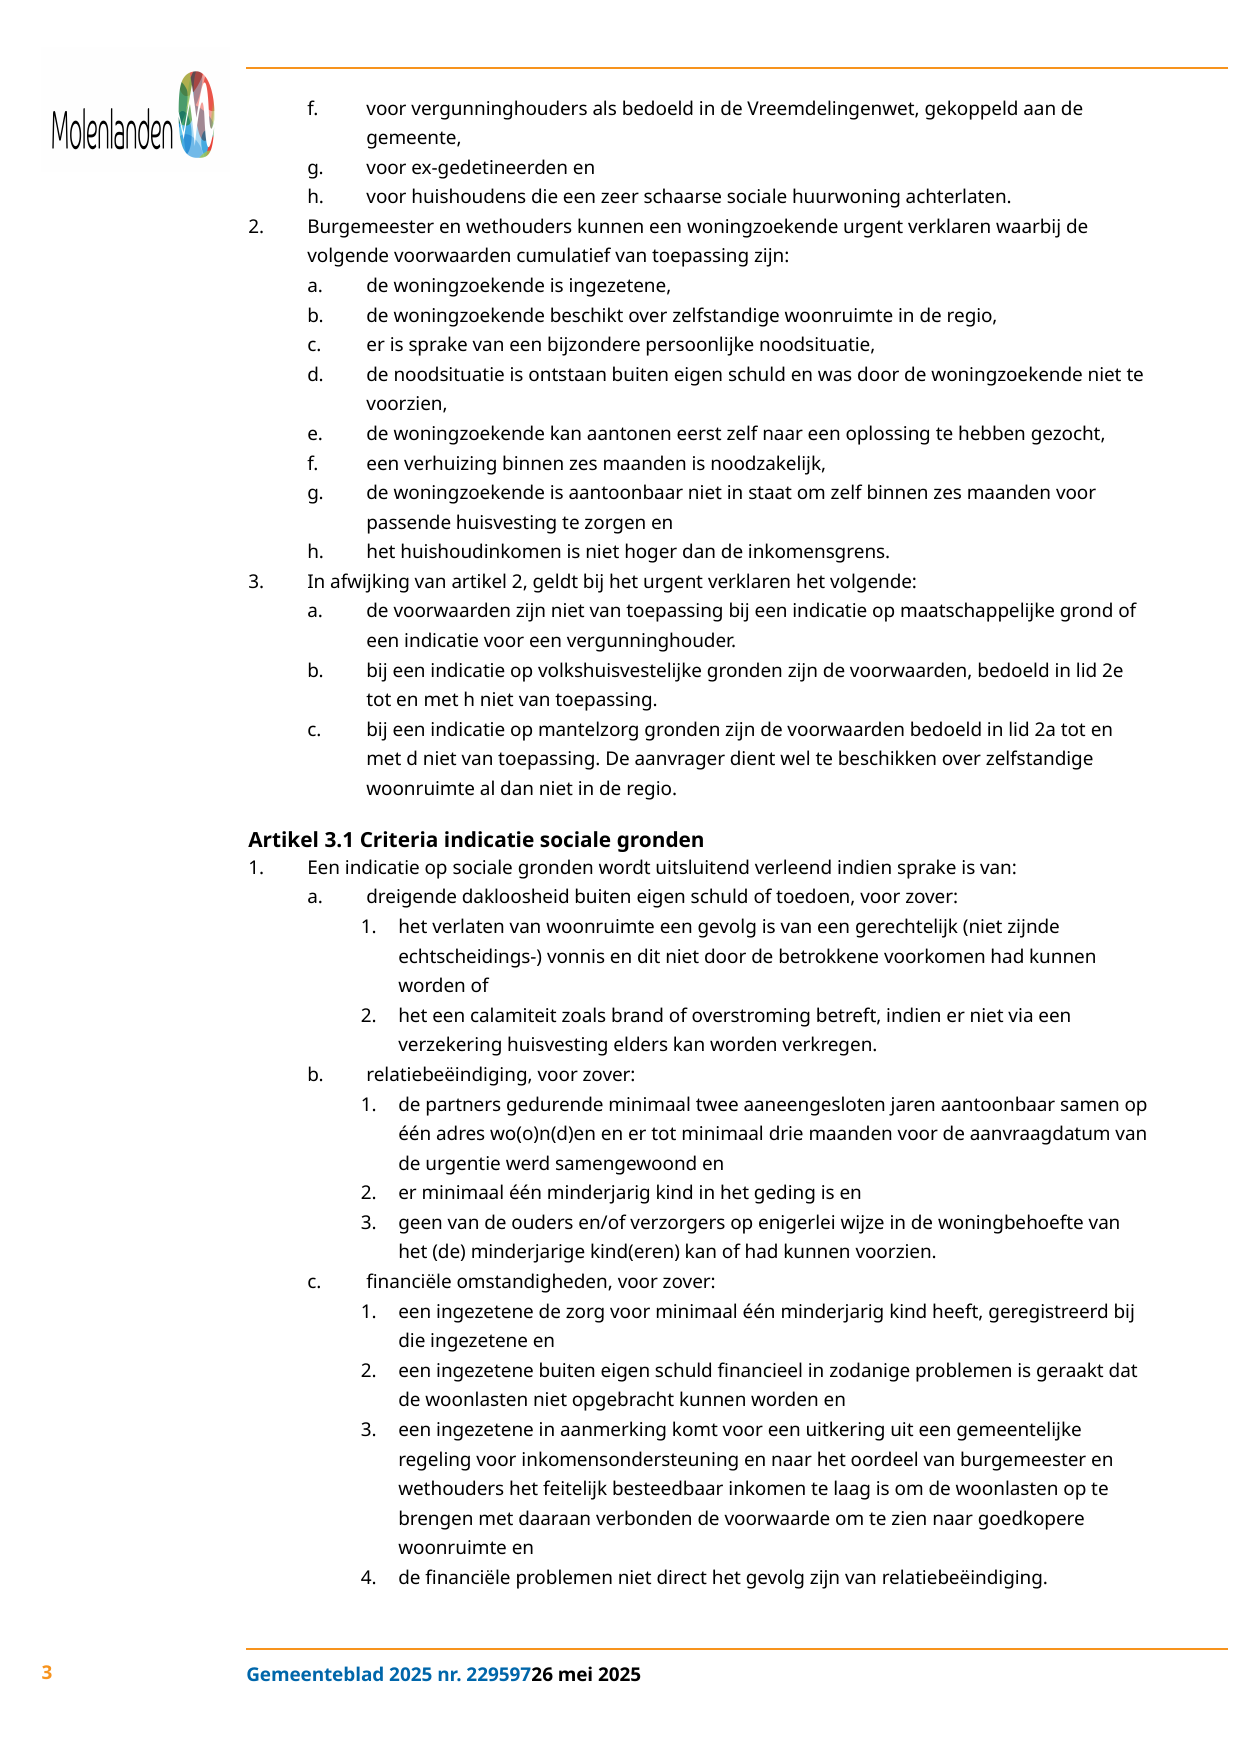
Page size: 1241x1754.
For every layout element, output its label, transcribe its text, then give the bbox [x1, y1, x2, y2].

list een ingezetene de zorg voor minimaal één minderjarig kind heeft, geregistreerd bij die ingezetene en [361, 1298, 1152, 1353]
list er is sprake van een bijzondere persoonlijke noodsituatie, [307, 331, 1152, 357]
list een ingezetene in aanmerking komt voor een uitkering uit een gemeentelijke regeling voor inkomensondersteuning en naar het oordeel van burgemeester en wethouders het feitelijk besteedbaar inkomen te laag is om de woonlasten op te brengen met daaraan verbonden de voorwaarde om te zien naar goedkopere woonruimte en [361, 1416, 1152, 1560]
list geen van de ouders en/of verzorgers op enigerlei wijze in de woningbehoefte van het (de) minderjarige kind(eren) kan of had kunnen voorzien. [361, 1209, 1152, 1264]
list het verlaten van woonruimte een gevolg is van een gerechtelijk (niet zijnde echtscheidings-) vonnis en dit niet door de betrokkene voorkomen had kunnen worden of [361, 913, 1152, 998]
list een ingezetene buiten eigen schuld financieel in zodanige problemen is geraakt dat de woonlasten niet opgebracht kunnen worden en [361, 1357, 1152, 1412]
list voor ex-gedetineerden en [307, 154, 1152, 180]
list een verhuizing binnen zes maanden is noodzakelijk, [307, 450, 1152, 476]
list de financiële problemen niet direct het gevolg zijn van relatiebeëindiging. [361, 1564, 1152, 1590]
list er minimaal één minderjarig kind in het geding is en [361, 1179, 1152, 1205]
list Burgemeester en wethouders kunnen een woningzoekende urgent verklaren waarbij de volgende voorwaarden cumulatief van toepassing zijn: [248, 213, 1152, 268]
list voor huishoudens die een zeer schaarse sociale huurwoning achterlaten. [307, 183, 1152, 209]
list voor vergunninghouders als bedoeld in de Vreemdelingenwet, gekoppeld aan de gemeente, [307, 95, 1152, 150]
list het huishoudinkomen is niet hoger dan de inkomensgrens. [307, 538, 1152, 564]
list de woningzoekende beschikt over zelfstandige woonruimte in de regio, [307, 302, 1152, 328]
list het een calamiteit zoals brand of overstroming betreft, indien er niet via een verzekering huisvesting elders kan worden verkregen. [361, 1002, 1152, 1057]
list de woningzoekende kan aantonen eerst zelf naar een oplossing te hebben gezocht, [307, 420, 1152, 446]
list In afwijking van artikel 2, geldt bij het urgent verklaren het volgende: [248, 568, 1152, 594]
list bij een indicatie op volkshuisvestelijke gronden zijn de voorwaarden, bedoeld in lid 2e tot en met h niet van toepassing. [307, 657, 1152, 712]
picture [41, 47, 231, 172]
text Artikel 3.1 Criteria indicatie sociale gronden [248, 826, 1152, 854]
list de woningzoekende is ingezetene, [307, 272, 1152, 298]
list de voorwaarden zijn niet van toepassing bij een indicatie op maatschappelijke grond of een indicatie voor een vergunninghouder. [307, 598, 1152, 653]
list Een indicatie op sociale gronden wordt uitsluitend verleend indien sprake is van: [248, 854, 1152, 880]
list de woningzoekende is aantoonbaar niet in staat om zelf binnen zes maanden voor passende huisvesting te zorgen en [307, 479, 1152, 535]
list bij een indicatie op mantelzorg gronden zijn de voorwaarden bedoeld in lid 2a tot en met d niet van toepassing. De aanvrager dient wel te beschikken over zelfstandige woonruimte al dan niet in de regio. [307, 716, 1152, 801]
list relatiebeëindiging, voor zover: [307, 1061, 1152, 1087]
list de partners gedurende minimaal twee aaneengesloten jaren aantoonbaar samen op één adres wo(o)n(d)en en er tot minimaal drie maanden voor de aanvraagdatum van de urgentie werd samengewoond en [361, 1091, 1152, 1176]
list dreigende dakloosheid buiten eigen schuld of toedoen, voor zover: [307, 884, 1152, 909]
list de noodsituatie is ontstaan buiten eigen schuld en was door de woningzoekende niet te voorzien, [307, 361, 1152, 416]
list financiële omstandigheden, voor zover: [307, 1268, 1152, 1294]
